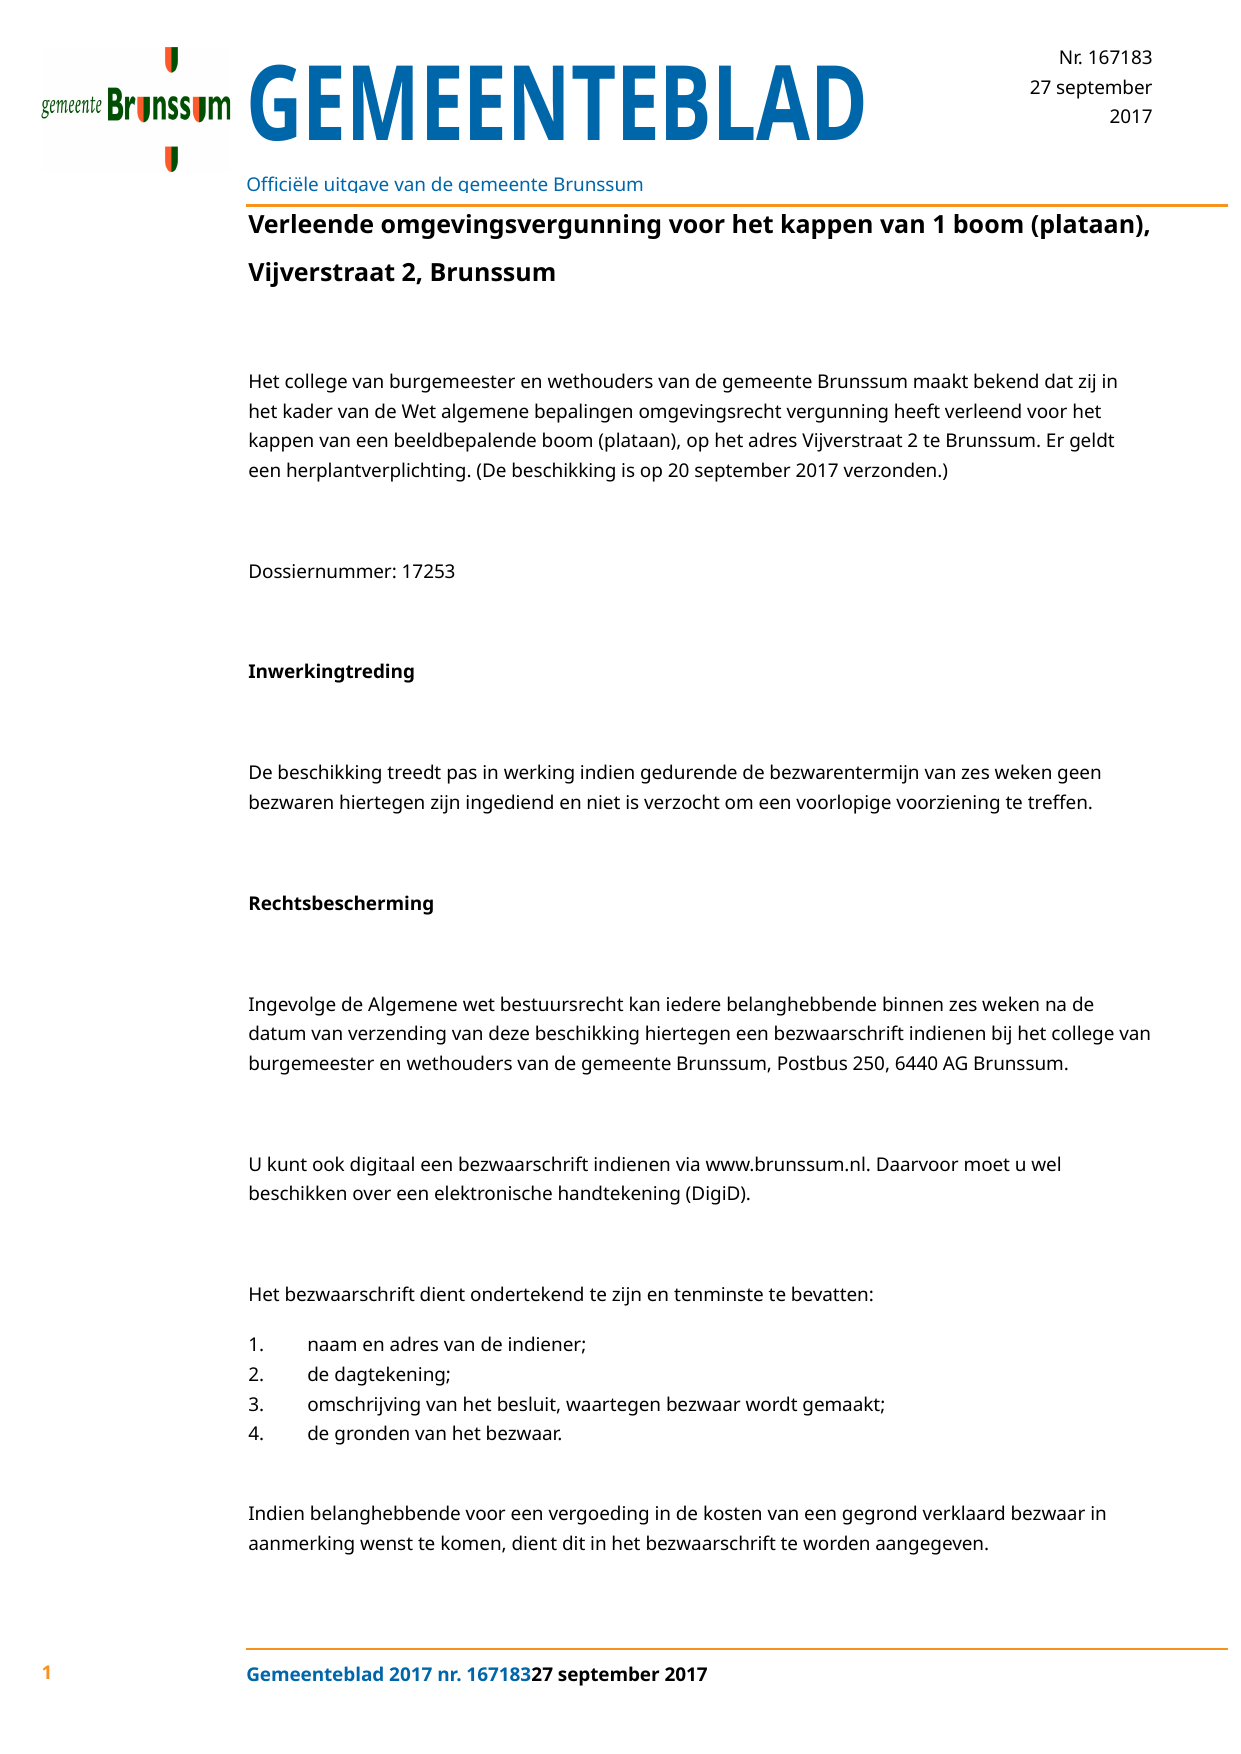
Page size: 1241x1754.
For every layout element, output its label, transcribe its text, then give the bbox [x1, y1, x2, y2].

text U kunt ook digitaal een bezwaarschrift indienen via www.brunssum.nl. Daarvoor moet u wel beschikken over een elektronische handtekening (DigiD). [248, 1151, 1152, 1206]
text Ingevolge de Algemene wet bestuursrecht kan iedere belanghebbende binnen zes weken na de datum van verzending van deze beschikking hiertegen een bezwaarschrift indienen bij het college van burgemeester en wethouders van de gemeente Brunssum, Postbus 250, 6440 AG Brunssum. [248, 991, 1152, 1076]
list omschrijving van het besluit, waartegen bezwaar wordt gemaakt; [248, 1391, 1152, 1417]
text Het bezwaarschrift dient ondertekend te zijn en tenminste te bevatten: [248, 1281, 1152, 1307]
text Rechtsbescherming [248, 890, 1152, 916]
text Het college van burgemeester en wethouders van de gemeente Brunssum maakt bekend dat zij in het kader van de Wet algemene bepalingen omgevingsrecht vergunning heeft verleend voor het kappen van een beeldbepalende boom (plataan), op het adres Vijverstraat 2 te Brunssum. Er geldt een herplantverplichting. (De beschikking is op 20 september 2017 verzonden.) [248, 368, 1152, 483]
list de dagtekening; [248, 1361, 1152, 1387]
text Dossiernummer: 17253 [248, 558, 1152, 584]
text Indien belanghebbende voor een vergoeding in de kosten van een gegrond verklaard bezwaar in aanmerking wenst te komen, dient dit in het bezwaarschrift te worden aangegeven. [248, 1500, 1152, 1556]
picture [41, 47, 231, 172]
text Inwerkingtreding [248, 659, 1152, 684]
list naam en adres van de indiener; [248, 1332, 1152, 1357]
text De beschikking treedt pas in werking indien gedurende de bezwarentermijn van zes weken geen bezwaren hiertegen zijn ingediend en niet is verzocht om een voorlopige voorziening te treffen. [248, 759, 1152, 815]
text Verleende omgevingsvergunning voor het kappen van 1 boom (plataan), Vijverstraat 2, Brunssum [248, 207, 1152, 288]
list de gronden van het bezwaar. [248, 1420, 1152, 1446]
